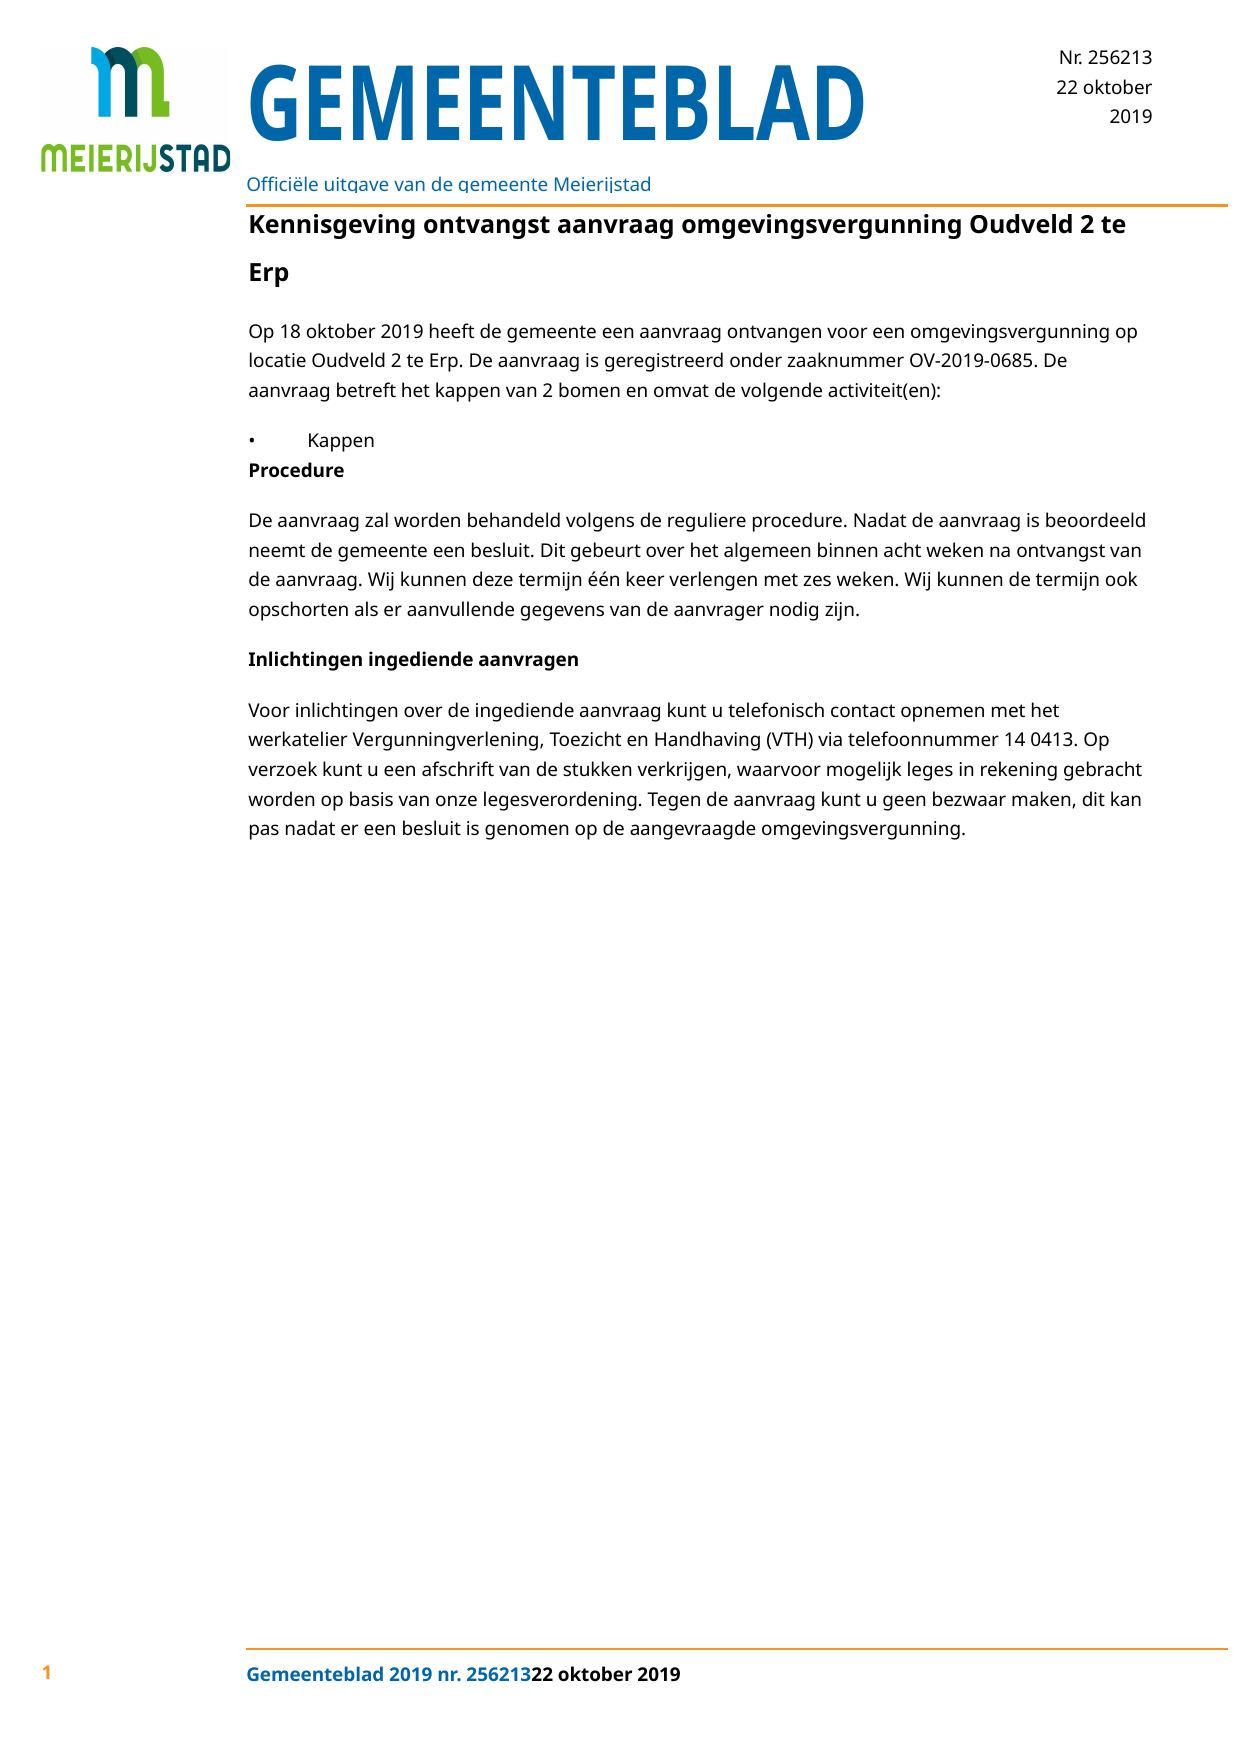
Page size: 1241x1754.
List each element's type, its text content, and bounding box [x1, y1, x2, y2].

list Kappen [248, 427, 1152, 453]
text Kennisgeving ontvangst aanvraag omgevingsvergunning Oudveld 2 te Erp [248, 207, 1152, 288]
text Op 18 oktober 2019 heeft de gemeente een aanvraag ontvangen voor een omgevingsvergunning op locatie Oudveld 2 te Erp. De aanvraag is geregistreerd onder zaaknummer OV-2019-0685. De aanvraag betreft het kappen van 2 bomen en omvat de volgende activiteit(en): [248, 318, 1152, 403]
text Voor inlichtingen over de ingediende aanvraag kunt u telefonisch contact opnemen met het werkatelier Vergunningverlening, Toezicht en Handhaving (VTH) via telefoonnummer 14 0413. Op verzoek kunt u een afschrift van de stukken verkrijgen, waarvoor mogelijk leges in rekening gebracht worden op basis van onze legesverordening. Tegen de aanvraag kunt u geen bezwaar maken, dit kan pas nadat er een besluit is genomen op de aangevraagde omgevingsvergunning. [248, 697, 1152, 841]
text Inlichtingen ingediende aanvragen [248, 647, 1152, 672]
text Procedure [248, 457, 1152, 483]
text De aanvraag zal worden behandeld volgens de reguliere procedure. Nadat de aanvraag is beoordeeld neemt de gemeente een besluit. Dit gebeurt over het algemeen binnen acht weken na ontvangst van de aanvraag. Wij kunnen deze termijn één keer verlengen met zes weken. Wij kunnen de termijn ook opschorten als er aanvullende gegevens van de aanvrager nodig zijn. [248, 507, 1152, 622]
picture [41, 47, 231, 172]
